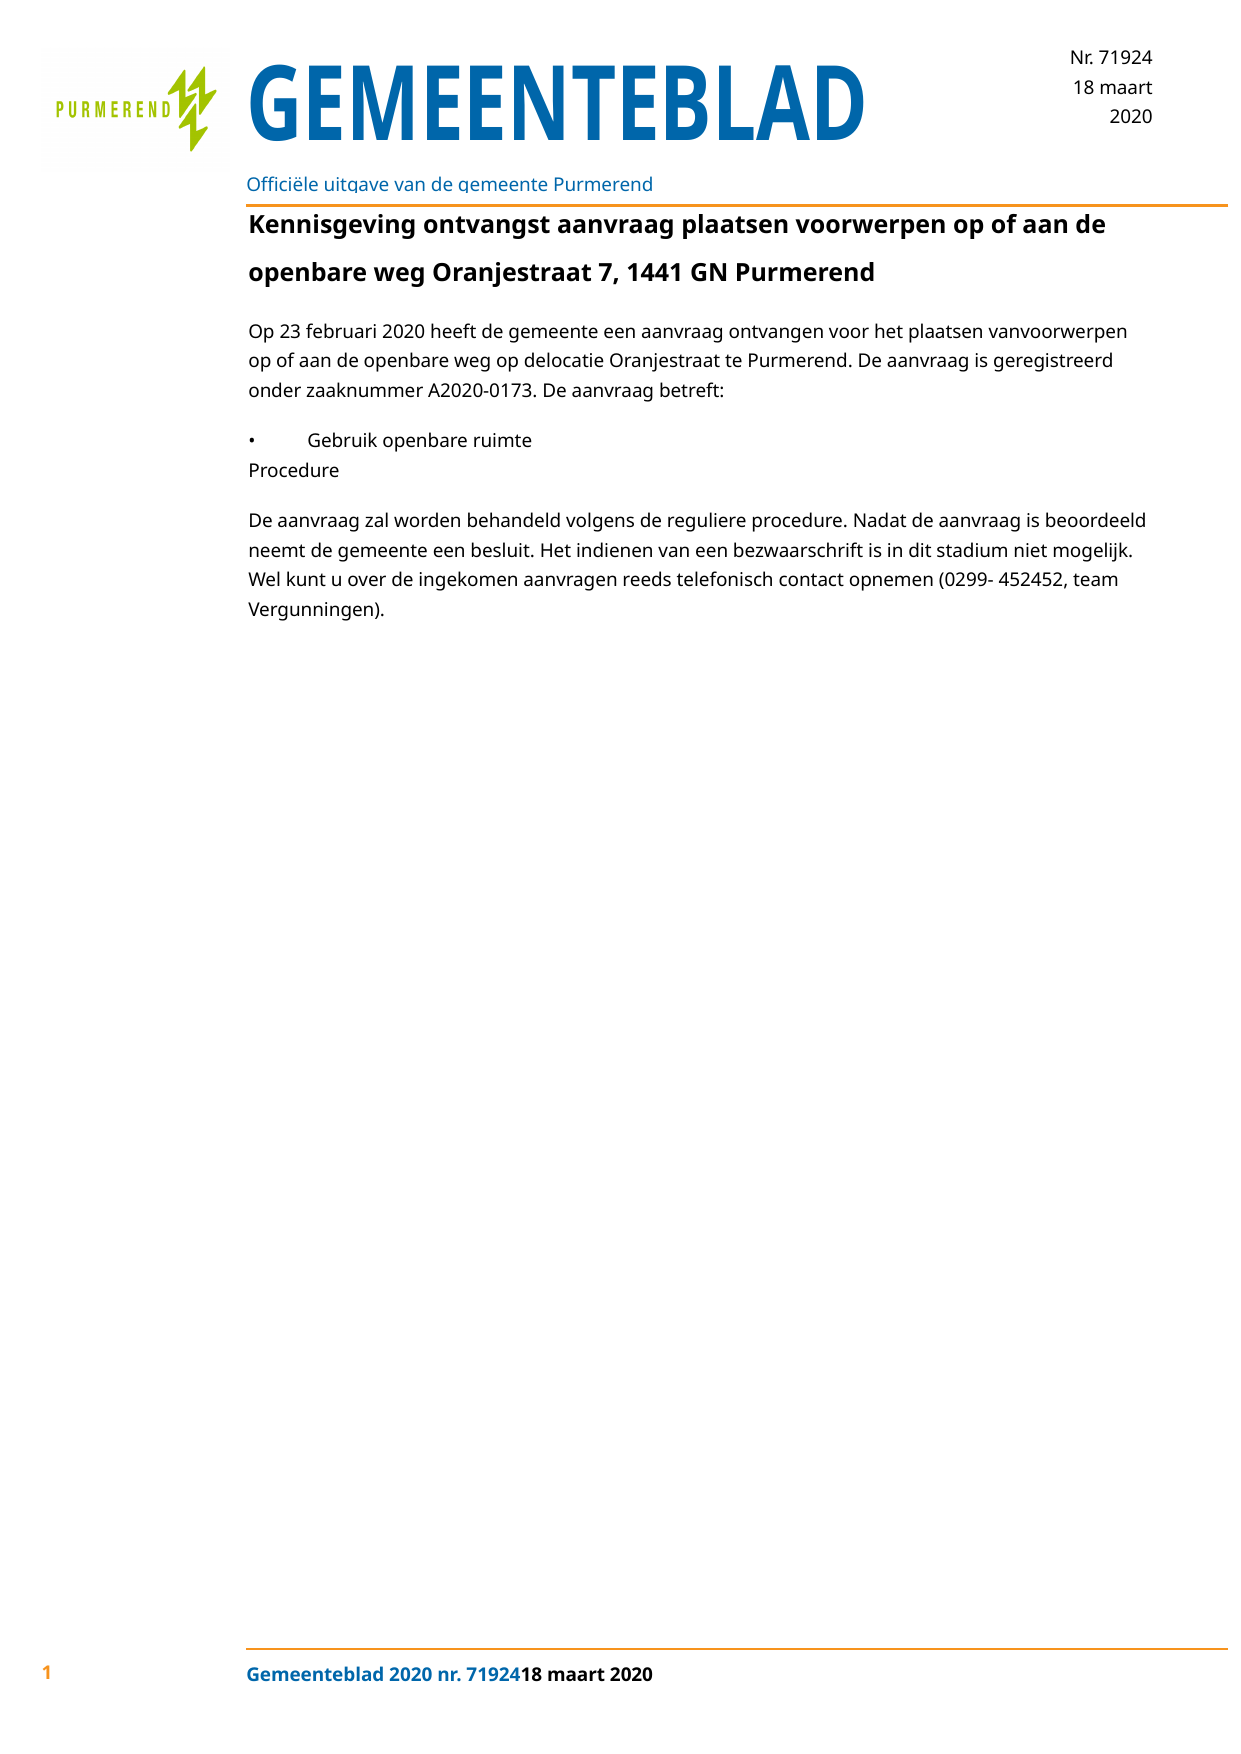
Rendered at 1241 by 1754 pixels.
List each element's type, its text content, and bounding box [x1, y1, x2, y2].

text Op 23 februari 2020 heeft de gemeente een aanvraag ontvangen voor het plaatsen vanvoorwerpen op of aan de openbare weg op delocatie Oranjestraat te Purmerend. De aanvraag is geregistreerd onder zaaknummer A2020-0173. De aanvraag betreft: [248, 318, 1152, 403]
picture [41, 47, 231, 172]
text De aanvraag zal worden behandeld volgens de reguliere procedure. Nadat de aanvraag is beoordeeld neemt de gemeente een besluit. Het indienen van een bezwaarschrift is in dit stadium niet mogelijk. Wel kunt u over de ingekomen aanvragen reeds telefonisch contact opnemen (0299- 452452, team Vergunningen). [248, 507, 1152, 622]
text Procedure [248, 457, 1152, 483]
text Kennisgeving ontvangst aanvraag plaatsen voorwerpen op of aan de openbare weg Oranjestraat 7, 1441 GN Purmerend [248, 207, 1152, 288]
list Gebruik openbare ruimte [248, 427, 1152, 453]
